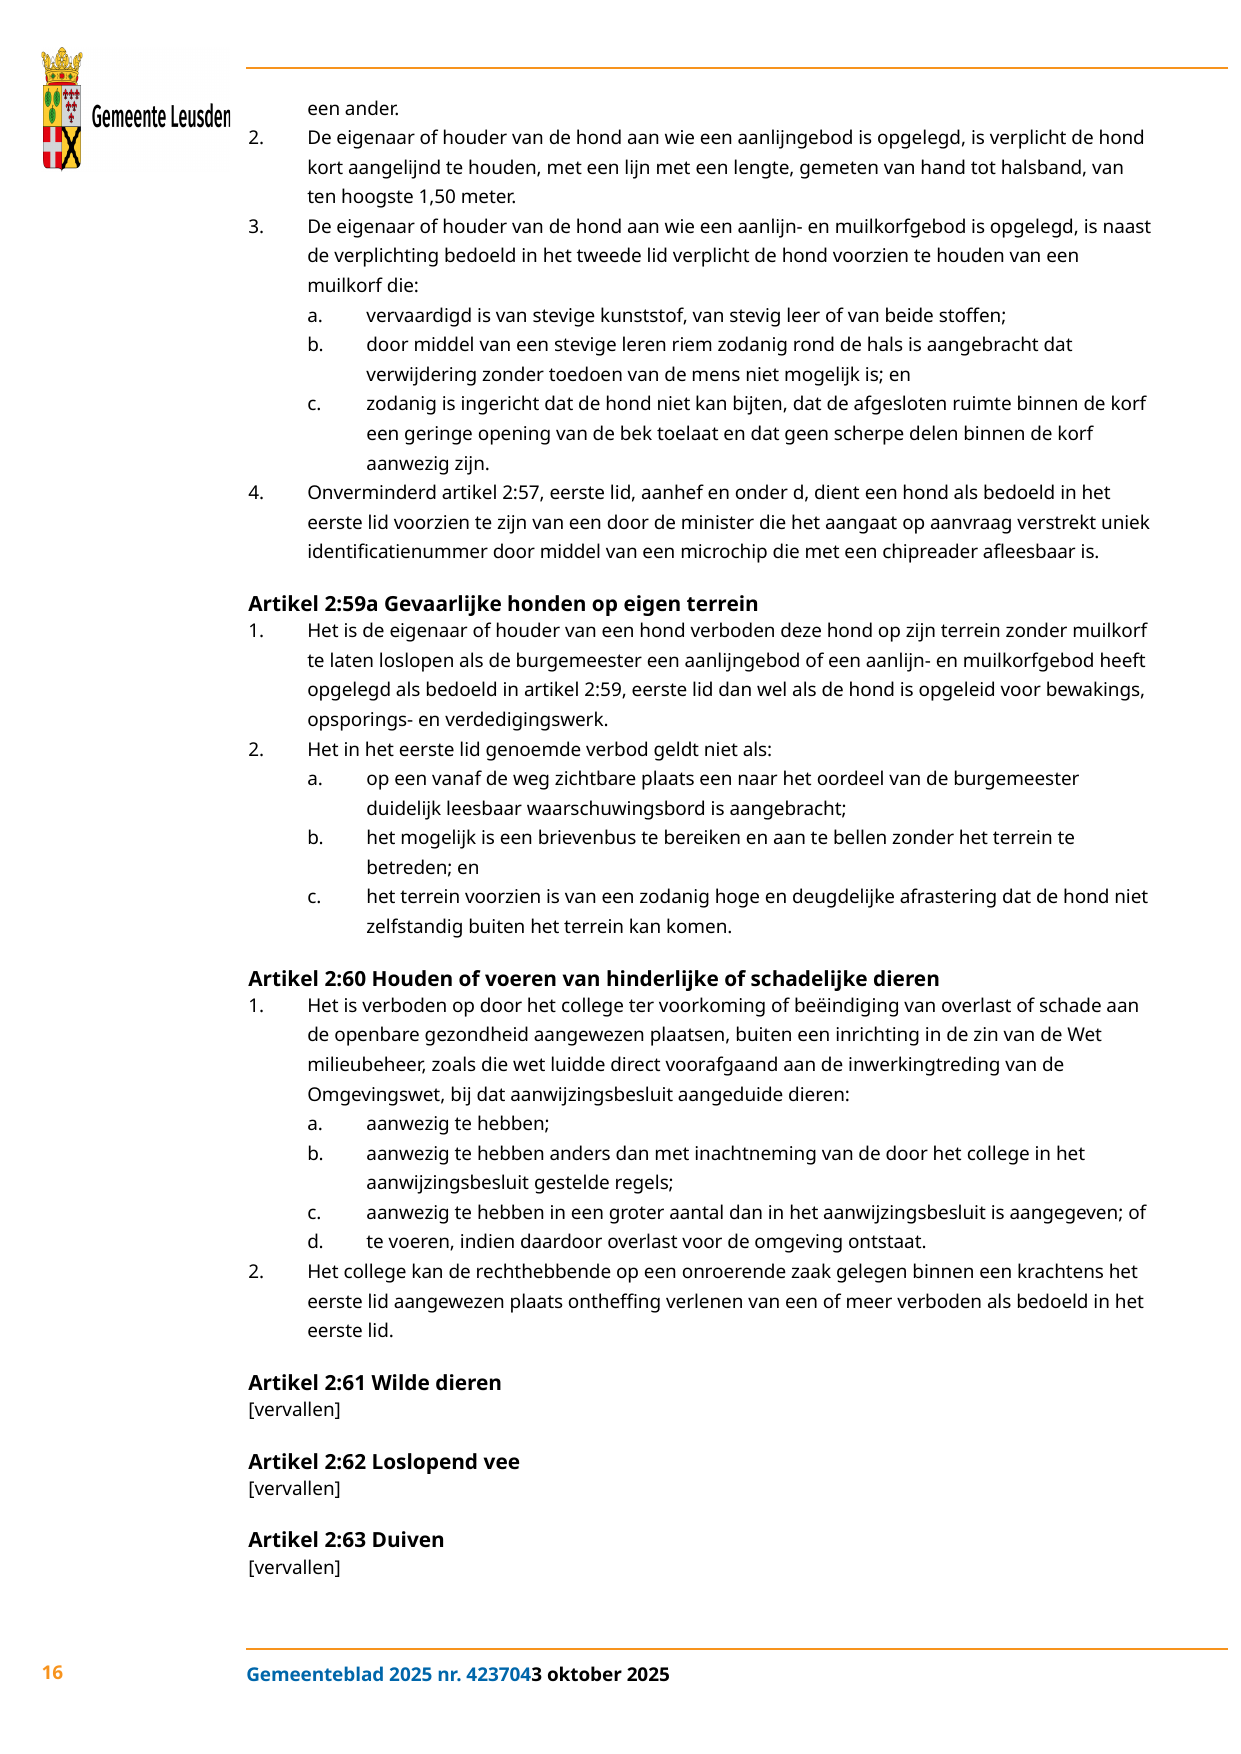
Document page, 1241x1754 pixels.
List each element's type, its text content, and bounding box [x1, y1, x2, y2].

list op een vanaf de weg zichtbare plaats een naar het oordeel van de burgemeester duidelijk leesbaar waarschuwingsbord is aangebracht; [307, 765, 1152, 821]
list een ander. [248, 95, 1152, 121]
text Artikel 2:61 Wilde dieren [248, 1368, 1152, 1396]
list Het is verboden op door het college ter voorkoming of beëindiging van overlast of schade aan de openbare gezondheid aangewezen plaatsen, buiten een inrichting in de zin van de Wet milieubeheer, zoals die wet luidde direct voorafgaand aan de inwerkingtreding van de Omgevingswet, bij dat aanwijzingsbesluit aangeduide dieren: [248, 992, 1152, 1107]
text Artikel 2:62 Loslopend vee [248, 1447, 1152, 1475]
list aanwezig te hebben anders dan met inachtneming van de door het college in het aanwijzingsbesluit gestelde regels; [307, 1140, 1152, 1195]
list aanwezig te hebben in een groter aantal dan in het aanwijzingsbesluit is aangegeven; of [307, 1199, 1152, 1225]
list zodanig is ingericht dat de hond niet kan bijten, dat de afgesloten ruimte binnen de korf een geringe opening van de bek toelaat en dat geen scherpe delen binnen de korf aanwezig zijn. [307, 391, 1152, 476]
list Het is de eigenaar of houder van een hond verboden deze hond op zijn terrein zonder muilkorf te laten loslopen als de burgemeester een aanlijngebod of een aanlijn- en muilkorfgebod heeft opgelegd als bedoeld in artikel 2:59, eerste lid dan wel als de hond is opgeleid voor bewakings, opsporings- en verdedigingswerk. [248, 617, 1152, 732]
list aanwezig te hebben; [307, 1110, 1152, 1136]
list het mogelijk is een brievenbus te bereiken en aan te bellen zonder het terrein te betreden; en [307, 824, 1152, 880]
text [vervallen] [248, 1554, 1152, 1580]
list vervaardigd is van stevige kunststof, van stevig leer of van beide stoffen; [307, 302, 1152, 328]
text Artikel 2:63 Duiven [248, 1526, 1152, 1554]
list Het college kan de rechthebbende op een onroerende zaak gelegen binnen een krachtens het eerste lid aangewezen plaats ontheffing verlenen van een of meer verboden als bedoeld in het eerste lid. [248, 1258, 1152, 1343]
text Artikel 2:59a Gevaarlijke honden op eigen terrein [248, 589, 1152, 617]
text [vervallen] [248, 1396, 1152, 1422]
picture [41, 47, 231, 172]
list Het in het eerste lid genoemde verbod geldt niet als: [248, 736, 1152, 761]
list De eigenaar of houder van de hond aan wie een aanlijn- en muilkorfgebod is opgelegd, is naast de verplichting bedoeld in het tweede lid verplicht de hond voorzien te houden van een muilkorf die: [248, 213, 1152, 298]
text Artikel 2:60 Houden of voeren van hinderlijke of schadelijke dieren [248, 964, 1152, 992]
list het terrein voorzien is van een zodanig hoge en deugdelijke afrastering dat de hond niet zelfstandig buiten het terrein kan komen. [307, 884, 1152, 939]
list te voeren, indien daardoor overlast voor de omgeving ontstaat. [307, 1229, 1152, 1254]
list door middel van een stevige leren riem zodanig rond de hals is aangebracht dat verwijdering zonder toedoen van de mens niet mogelijk is; en [307, 331, 1152, 387]
list Onverminderd artikel 2:57, eerste lid, aanhef en onder d, dient een hond als bedoeld in het eerste lid voorzien te zijn van een door de minister die het aangaat op aanvraag verstrekt uniek identificatienummer door middel van een microchip die met een chipreader afleesbaar is. [248, 479, 1152, 564]
text [vervallen] [248, 1475, 1152, 1501]
list De eigenaar of houder van de hond aan wie een aanlijngebod is opgelegd, is verplicht de hond kort aangelijnd te houden, met een lijn met een lengte, gemeten van hand tot halsband, van ten hoogste 1,50 meter. [248, 124, 1152, 209]
